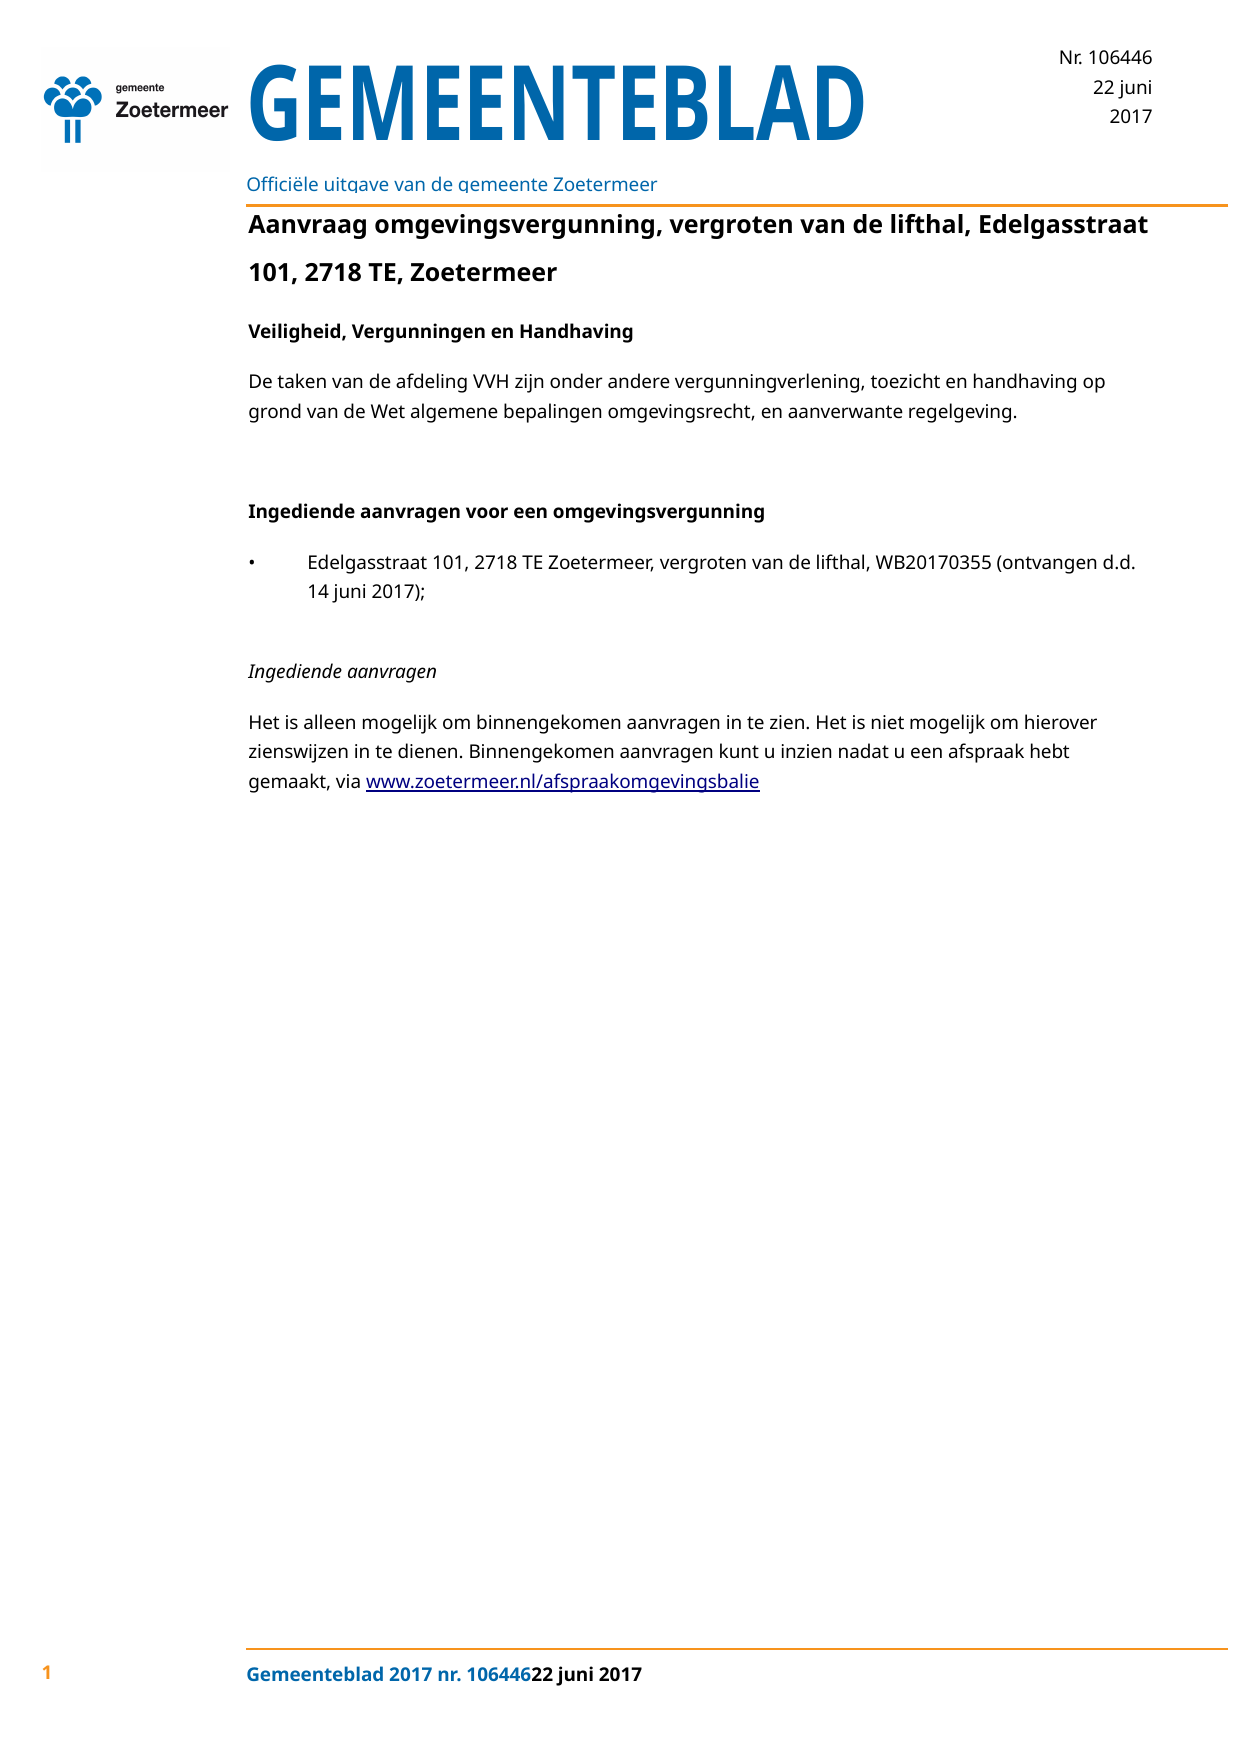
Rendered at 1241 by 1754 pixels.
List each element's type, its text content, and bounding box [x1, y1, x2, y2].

text Ingediende aanvragen voor een omgevingsvergunning [248, 499, 1152, 524]
list Edelgasstraat 101, 2718 TE Zoetermeer, vergroten van de lifthal, WB20170355 (ontvangen d.d. 14 juni 2017); [248, 549, 1152, 604]
text Aanvraag omgevingsvergunning, vergroten van de lifthal, Edelgasstraat 101, 2718 TE, Zoetermeer [248, 207, 1152, 288]
text Veiligheid, Vergunningen en Handhaving [248, 318, 1152, 344]
text De taken van de afdeling VVH zijn onder andere vergunningverlening, toezicht en handhaving op grond van de Wet algemene bepalingen omgevingsrecht, en aanverwante regelgeving. [248, 368, 1152, 424]
text Ingediende aanvragen [248, 659, 1152, 684]
text Het is alleen mogelijk om binnengekomen aanvragen in te zien. Het is niet mogelijk om hierover zienswijzen in te dienen. Binnengekomen aanvragen kunt u inzien nadat u een afspraak hebt gemaakt, via www.zoetermeer.nl/afspraakomgevingsbalie [248, 709, 1152, 794]
picture [41, 47, 231, 172]
